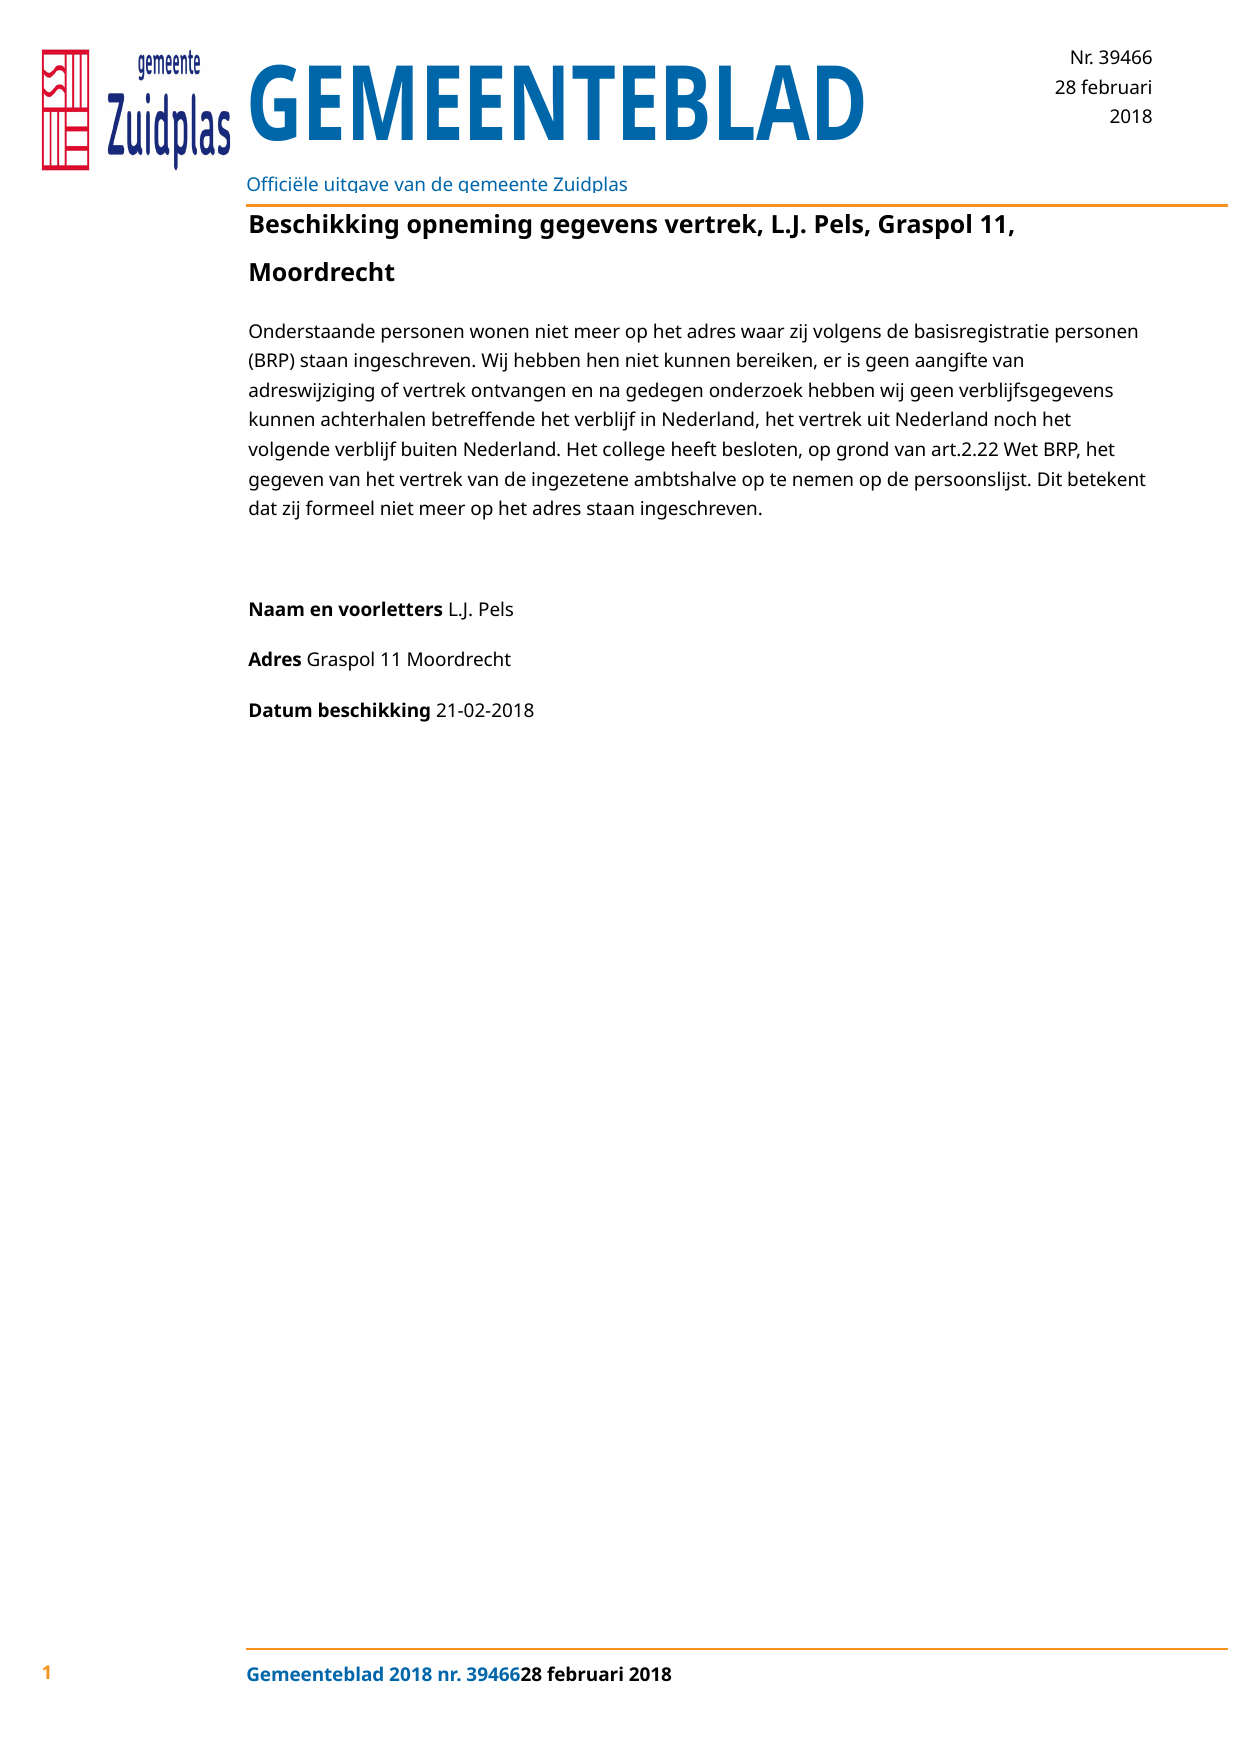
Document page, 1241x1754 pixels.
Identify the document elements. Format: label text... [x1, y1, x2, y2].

text Datum beschikking 21-02-2018 [248, 697, 1152, 723]
text Beschikking opneming gegevens vertrek, L.J. Pels, Graspol 11, Moordrecht [248, 207, 1152, 288]
text Onderstaande personen wonen niet meer op het adres waar zij volgens de basisregistratie personen (BRP) staan ingeschreven. Wij hebben hen niet kunnen bereiken, er is geen aangifte van adreswijziging of vertrek ontvangen en na gedegen onderzoek hebben wij geen verblijfsgegevens kunnen achterhalen betreffende het verblijf in Nederland, het vertrek uit Nederland noch het volgende verblijf buiten Nederland. Het college heeft besloten, op grond van art.2.22 Wet BRP, het gegeven van het vertrek van de ingezetene ambtshalve op te nemen op de persoonslijst. Dit betekent dat zij formeel niet meer op het adres staan ingeschreven. [248, 318, 1152, 521]
text Adres Graspol 11 Moordrecht [248, 647, 1152, 672]
picture [41, 47, 231, 172]
text Naam en voorletters L.J. Pels [248, 596, 1152, 622]
